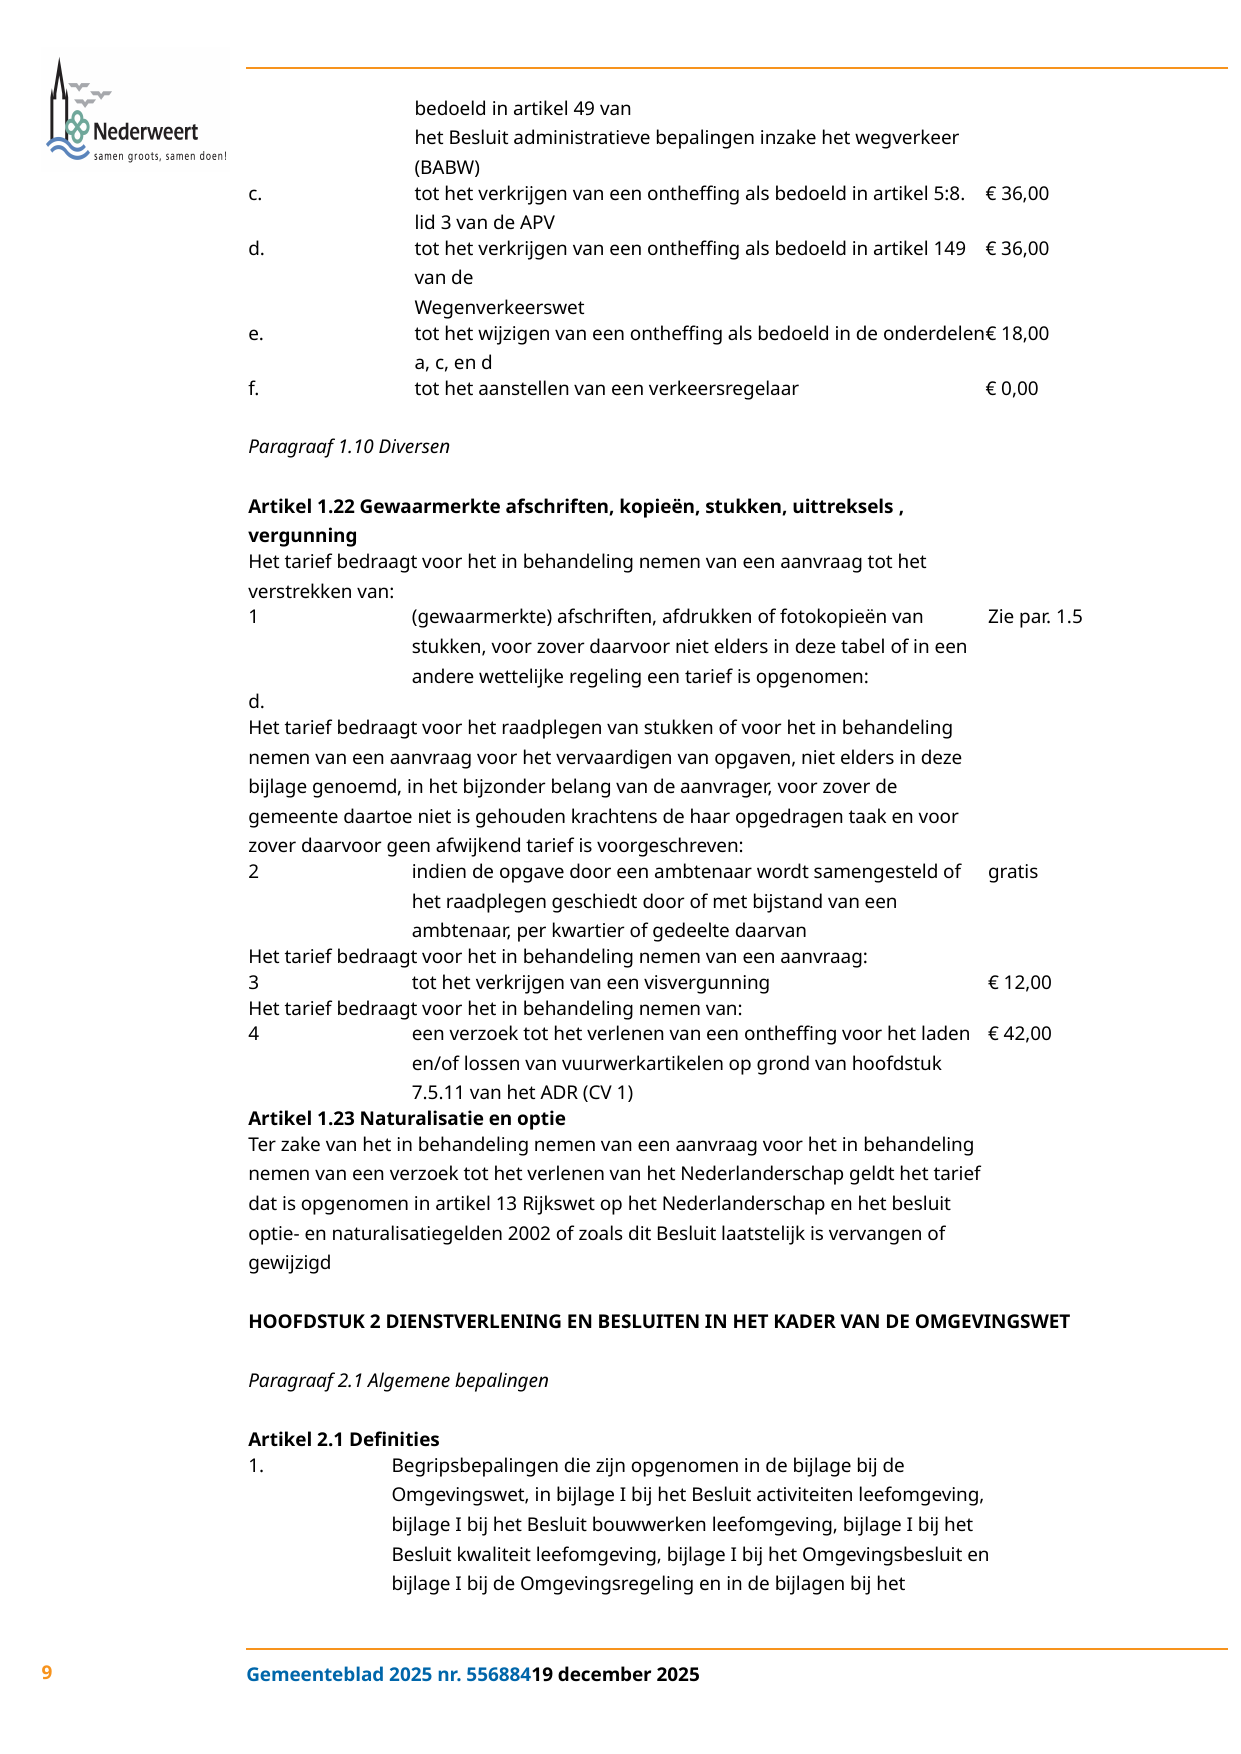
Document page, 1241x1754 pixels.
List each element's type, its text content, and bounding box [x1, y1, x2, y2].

table_cell € 12,00 [988, 969, 1152, 995]
table_cell Het tarief bedraagt voor het raadplegen van stukken of voor het in behandeling nemen van een aanvraag voor het vervaardigen van opgaven, niet elders in deze bijlage genoemd, in het bijzonder belang van de aanvrager, voor zover de gemeente daartoe niet is gehouden krachtens de haar opgedragen taak en voor zover daarvoor geen afwijkend tarief is voorgeschreven: [248, 714, 988, 858]
table_cell tot het wijzigen van een ontheffing als bedoeld in de onderdelen a, c, en d [414, 320, 985, 375]
table_cell een verzoek tot het verlenen van een ontheffing voor het laden en/of lossen van vuurwerkartikelen op grond van hoofdstuk 7.5.11 van het ADR (CV 1) [412, 1020, 988, 1105]
table_cell (gewaarmerkte) afschriften, afdrukken of fotokopieën van stukken, voor zover daarvoor niet elders in deze tabel of in een andere wettelijke regeling een tarief is opgenomen: [412, 604, 988, 688]
table_header Artikel 1.22 Gewaarmerkte afschriften, kopieën, stukken, uittreksels , vergunning [248, 493, 988, 548]
table_cell € 36,00 [985, 235, 1152, 320]
picture [41, 47, 231, 172]
text HOOFDSTUK 2 DIENSTVERLENING EN BESLUITEN IN HET KADER VAN DE OMGEVINGSWET [248, 1308, 1152, 1334]
table_cell 1. [248, 1452, 391, 1596]
table_cell [412, 689, 988, 714]
table_cell Het tarief bedraagt voor het in behandeling nemen van: [248, 995, 988, 1020]
table_cell 1 [248, 604, 412, 688]
table_cell e. [248, 320, 414, 375]
table_cell Zie par. 1.5 [988, 604, 1152, 688]
table_cell tot het verkrijgen van een ontheffing als bedoeld in artikel 149 van de Wegenverkeerswet [414, 235, 985, 320]
table_cell indien de opgave door een ambtenaar wordt samengesteld of het raadplegen geschiedt door of met bijstand van een ambtenaar, per kwartier of gedeelte daarvan [412, 858, 988, 943]
table_cell [988, 995, 1152, 1020]
table_cell tot het aanstellen van een verkeersregelaar [414, 375, 985, 401]
table_cell [988, 689, 1152, 714]
table_cell € 36,00 [985, 180, 1152, 235]
text Paragraaf 1.10 Diversen [248, 434, 1152, 459]
table_cell 4 [248, 1020, 412, 1105]
table_cell [988, 943, 1152, 969]
table_cell Artikel 1.23 Naturalisatie en optie [248, 1105, 988, 1131]
table_cell € 18,00 [985, 320, 1152, 375]
table_header [988, 493, 1152, 548]
table_cell [248, 95, 414, 180]
table_cell bedoeld in artikel 49 van het Besluit administratieve bepalingen inzake het wegverkeer (BABW) [414, 95, 985, 180]
table_cell € 0,00 [985, 375, 1152, 401]
table_header Artikel 2.1 Definities [248, 1426, 1008, 1452]
table_cell € 42,00 [988, 1020, 1152, 1105]
table_cell Begripsbepalingen die zijn opgenomen in de bijlage bij de Omgevingswet, in bijlage I bij het Besluit activiteiten leefomgeving, bijlage I bij het Besluit bouwwerken leefomgeving, bijlage I bij het Besluit kwaliteit leefomgeving, bijlage I bij het Omgevingsbesluit en bijlage I bij de Omgevingsregeling en in de bijlagen bij het [391, 1452, 1008, 1596]
table_cell f. [248, 375, 414, 401]
table_cell gratis [988, 858, 1152, 943]
table_cell Het tarief bedraagt voor het in behandeling nemen van een aanvraag tot het verstrekken van: [248, 548, 988, 604]
text Paragraaf 2.1 Algemene bepalingen [248, 1367, 1152, 1393]
table_cell [988, 1131, 1152, 1275]
table_cell c. [248, 180, 414, 235]
table_cell tot het verkrijgen van een visvergunning [412, 969, 988, 995]
table_cell d. [248, 689, 412, 714]
table_header [1008, 1426, 1152, 1452]
table_cell [1008, 1452, 1152, 1596]
table_cell Het tarief bedraagt voor het in behandeling nemen van een aanvraag: [248, 943, 988, 969]
table_cell [988, 548, 1152, 604]
table_cell [988, 1105, 1152, 1131]
table_cell 2 [248, 858, 412, 943]
table_cell Ter zake van het in behandeling nemen van een aanvraag voor het in behandeling nemen van een verzoek tot het verlenen van het Nederlanderschap geldt het tarief dat is opgenomen in artikel 13 Rijkswet op het Nederlanderschap en het besluit optie- en naturalisatiegelden 2002 of zoals dit Besluit laatstelijk is vervangen of gewijzigd [248, 1131, 988, 1275]
table_cell tot het verkrijgen van een ontheffing als bedoeld in artikel 5:8. lid 3 van de APV [414, 180, 985, 235]
table_cell [985, 95, 1152, 180]
table_cell [988, 714, 1152, 858]
table_cell 3 [248, 969, 412, 995]
table_cell d. [248, 235, 414, 320]
